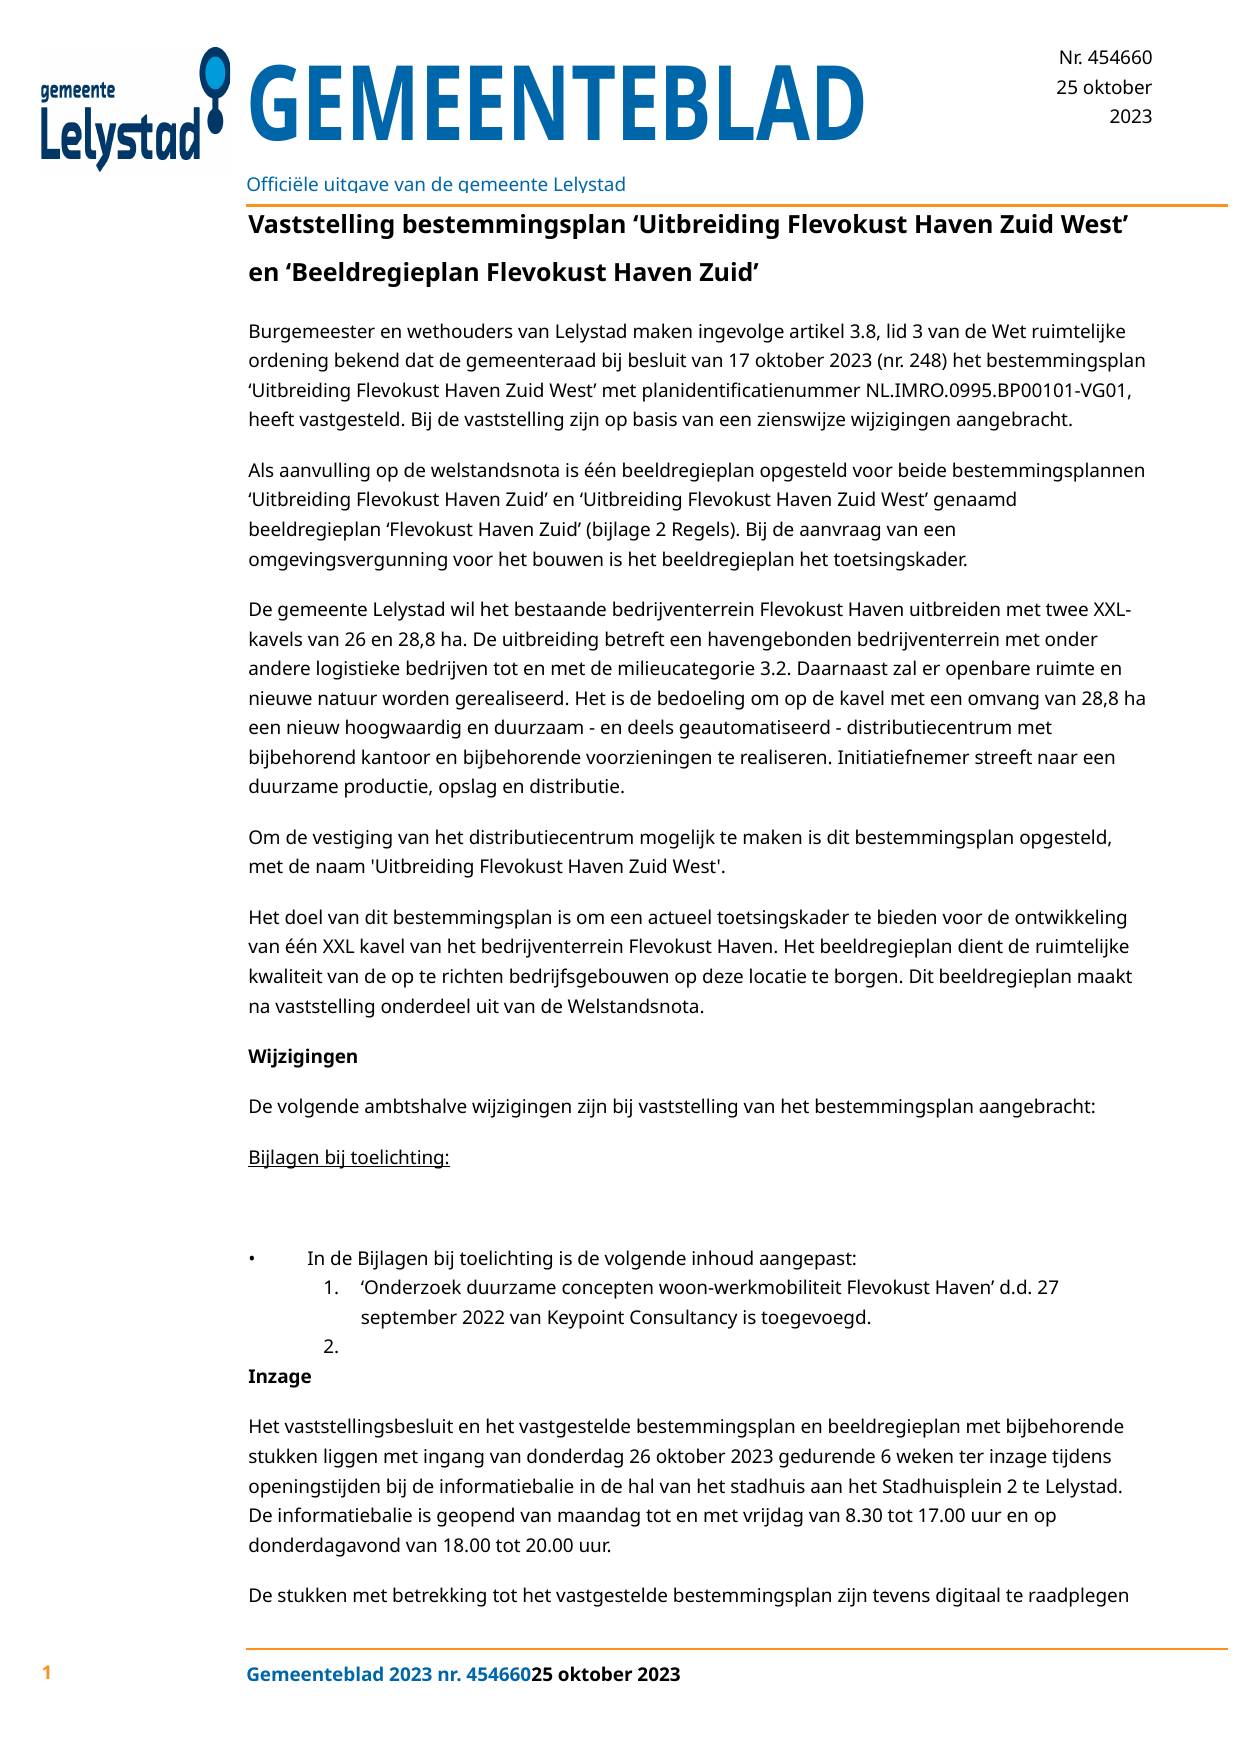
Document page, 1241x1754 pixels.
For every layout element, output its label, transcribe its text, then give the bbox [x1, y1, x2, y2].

list In de Bijlagen bij toelichting is de volgende inhoud aangepast: [248, 1245, 1152, 1271]
text Het vaststellingsbesluit en het vastgestelde bestemmingsplan en beeldregieplan met bijbehorende stukken liggen met ingang van donderdag 26 oktober 2023 gedurende 6 weken ter inzage tijdens openingstijden bij de informatiebalie in de hal van het stadhuis aan het Stadhuisplein 2 te Lelystad. De informatiebalie is geopend van maandag tot en met vrijdag van 8.30 tot 17.00 uur en op donderdagavond van 18.00 tot 20.00 uur. [248, 1414, 1152, 1558]
text Vaststelling bestemmingsplan ‘Uitbreiding Flevokust Haven Zuid West’ en ‘Beeldregieplan Flevokust Haven Zuid’ [248, 207, 1152, 288]
text De volgende ambtshalve wijzigingen zijn bij vaststelling van het bestemmingsplan aangebracht: [248, 1094, 1152, 1119]
text Het doel van dit bestemmingsplan is om een actueel toetsingskader te bieden voor de ontwikkeling van één XXL kavel van het bedrijventerrein Flevokust Haven. Het beeldregieplan dient de ruimtelijke kwaliteit van de op te richten bedrijfsgebouwen op deze locatie te borgen. Dit beeldregieplan maakt na vaststelling onderdeel uit van de Welstandsnota. [248, 904, 1152, 1019]
text Wijzigingen [248, 1043, 1152, 1069]
text Bijlagen bij toelichting: [248, 1144, 1152, 1170]
text De stukken met betrekking tot het vastgestelde bestemmingsplan zijn tevens digitaal te raadplegen [248, 1582, 1152, 1608]
text Om de vestiging van het distributiecentrum mogelijk te maken is dit bestemmingsplan opgesteld, met de naam 'Uitbreiding Flevokust Haven Zuid West'. [248, 824, 1152, 879]
list ‘Onderzoek duurzame concepten woon-werkmobiliteit Flevokust Haven’ d.d. 27 september 2022 van Keypoint Consultancy is toegevoegd. [323, 1274, 1152, 1330]
text Burgemeester en wethouders van Lelystad maken ingevolge artikel 3.8, lid 3 van de Wet ruimtelijke ordening bekend dat de gemeenteraad bij besluit van 17 oktober 2023 (nr. 248) het bestemmingsplan ‘Uitbreiding Flevokust Haven Zuid West’ met planidentificatienummer NL.IMRO.0995.BP00101-VG01, heeft vastgesteld. Bij de vaststelling zijn op basis van een zienswijze wijzigingen aangebracht. [248, 318, 1152, 432]
text De gemeente Lelystad wil het bestaande bedrijventerrein Flevokust Haven uitbreiden met twee XXL-kavels van 26 en 28,8 ha. De uitbreiding betreft een havengebonden bedrijventerrein met onder andere logistieke bedrijven tot en met de milieucategorie 3.2. Daarnaast zal er openbare ruimte en nieuwe natuur worden gerealiseerd. Het is de bedoeling om op de kavel met een omvang van 28,8 ha een nieuw hoogwaardig en duurzaam - en deels geautomatiseerd - distributiecentrum met bijbehorend kantoor en bijbehorende voorzieningen te realiseren. Initiatiefnemer streeft naar een duurzame productie, opslag en distributie. [248, 596, 1152, 799]
picture [41, 47, 231, 172]
text Als aanvulling op de welstandsnota is één beeldregieplan opgesteld voor beide bestemmingsplannen ‘Uitbreiding Flevokust Haven Zuid’ en ‘Uitbreiding Flevokust Haven Zuid West’ genaamd beeldregieplan ‘Flevokust Haven Zuid’ (bijlage 2 Regels). Bij de aanvraag van een omgevingsvergunning voor het bouwen is het beeldregieplan het toetsingskader. [248, 457, 1152, 572]
text Inzage [248, 1363, 1152, 1389]
